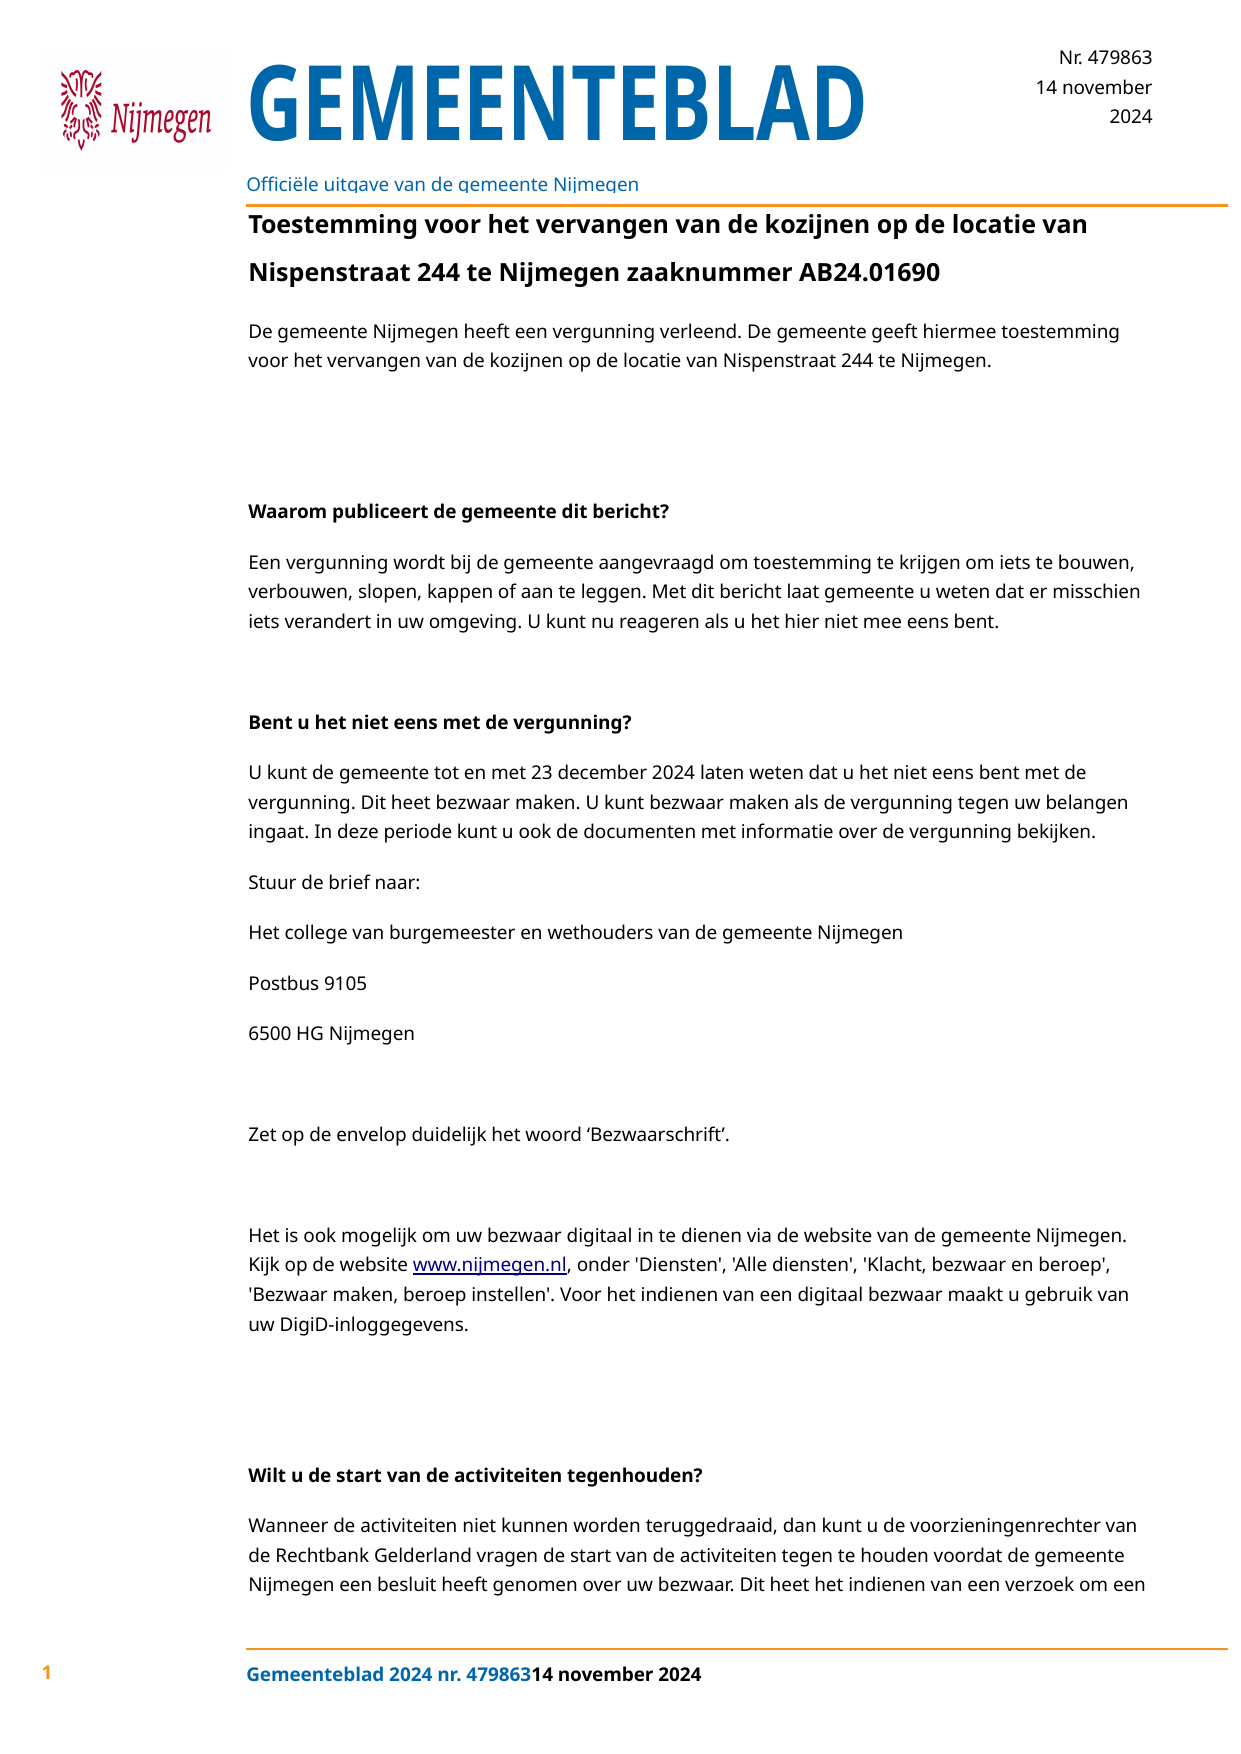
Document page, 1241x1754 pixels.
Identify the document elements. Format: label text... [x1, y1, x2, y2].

text 6500 HG Nijmegen [248, 1020, 1152, 1046]
picture [41, 47, 231, 172]
text U kunt de gemeente tot en met 23 december 2024 laten weten dat u het niet eens bent met de vergunning. Dit heet bezwaar maken. U kunt bezwaar maken als de vergunning tegen uw belangen ingaat. In deze periode kunt u ook de documenten met informatie over de vergunning bekijken. [248, 759, 1152, 844]
text Een vergunning wordt bij de gemeente aangevraagd om toestemming te krijgen om iets te bouwen, verbouwen, slopen, kappen of aan te leggen. Met dit bericht laat gemeente u weten dat er misschien iets verandert in uw omgeving. U kunt nu reageren als u het hier niet mee eens bent. [248, 549, 1152, 634]
text Stuur de brief naar: [248, 869, 1152, 895]
text Postbus 9105 [248, 970, 1152, 996]
text Bent u het niet eens met de vergunning? [248, 709, 1152, 735]
text Wanneer de activiteiten niet kunnen worden teruggedraaid, dan kunt u de voorzieningenrechter van de Rechtbank Gelderland vragen de start van de activiteiten tegen te houden voordat de gemeente Nijmegen een besluit heeft genomen over uw bezwaar. Dit heet het indienen van een verzoek om een [248, 1512, 1152, 1597]
text Het is ook mogelijk om uw bezwaar digitaal in te dienen via de website van de gemeente Nijmegen. Kijk op de website www.nijmegen.nl, onder 'Diensten', 'Alle diensten', 'Klacht, bezwaar en beroep', 'Bezwaar maken, beroep instellen'. Voor het indienen van een digitaal bezwaar maakt u gebruik van uw DigiD-inloggegevens. [248, 1222, 1152, 1337]
text Wilt u de start van de activiteiten tegenhouden? [248, 1462, 1152, 1488]
text De gemeente Nijmegen heeft een vergunning verleend. De gemeente geeft hiermee toestemming voor het vervangen van de kozijnen op de locatie van Nispenstraat 244 te Nijmegen. [248, 318, 1152, 373]
text Waarom publiceert de gemeente dit bericht? [248, 499, 1152, 524]
text Toestemming voor het vervangen van de kozijnen op de locatie van Nispenstraat 244 te Nijmegen zaaknummer AB24.01690 [248, 207, 1152, 288]
text Zet op de envelop duidelijk het woord ‘Bezwaarschrift’. [248, 1121, 1152, 1147]
text Het college van burgemeester en wethouders van de gemeente Nijmegen [248, 919, 1152, 945]
